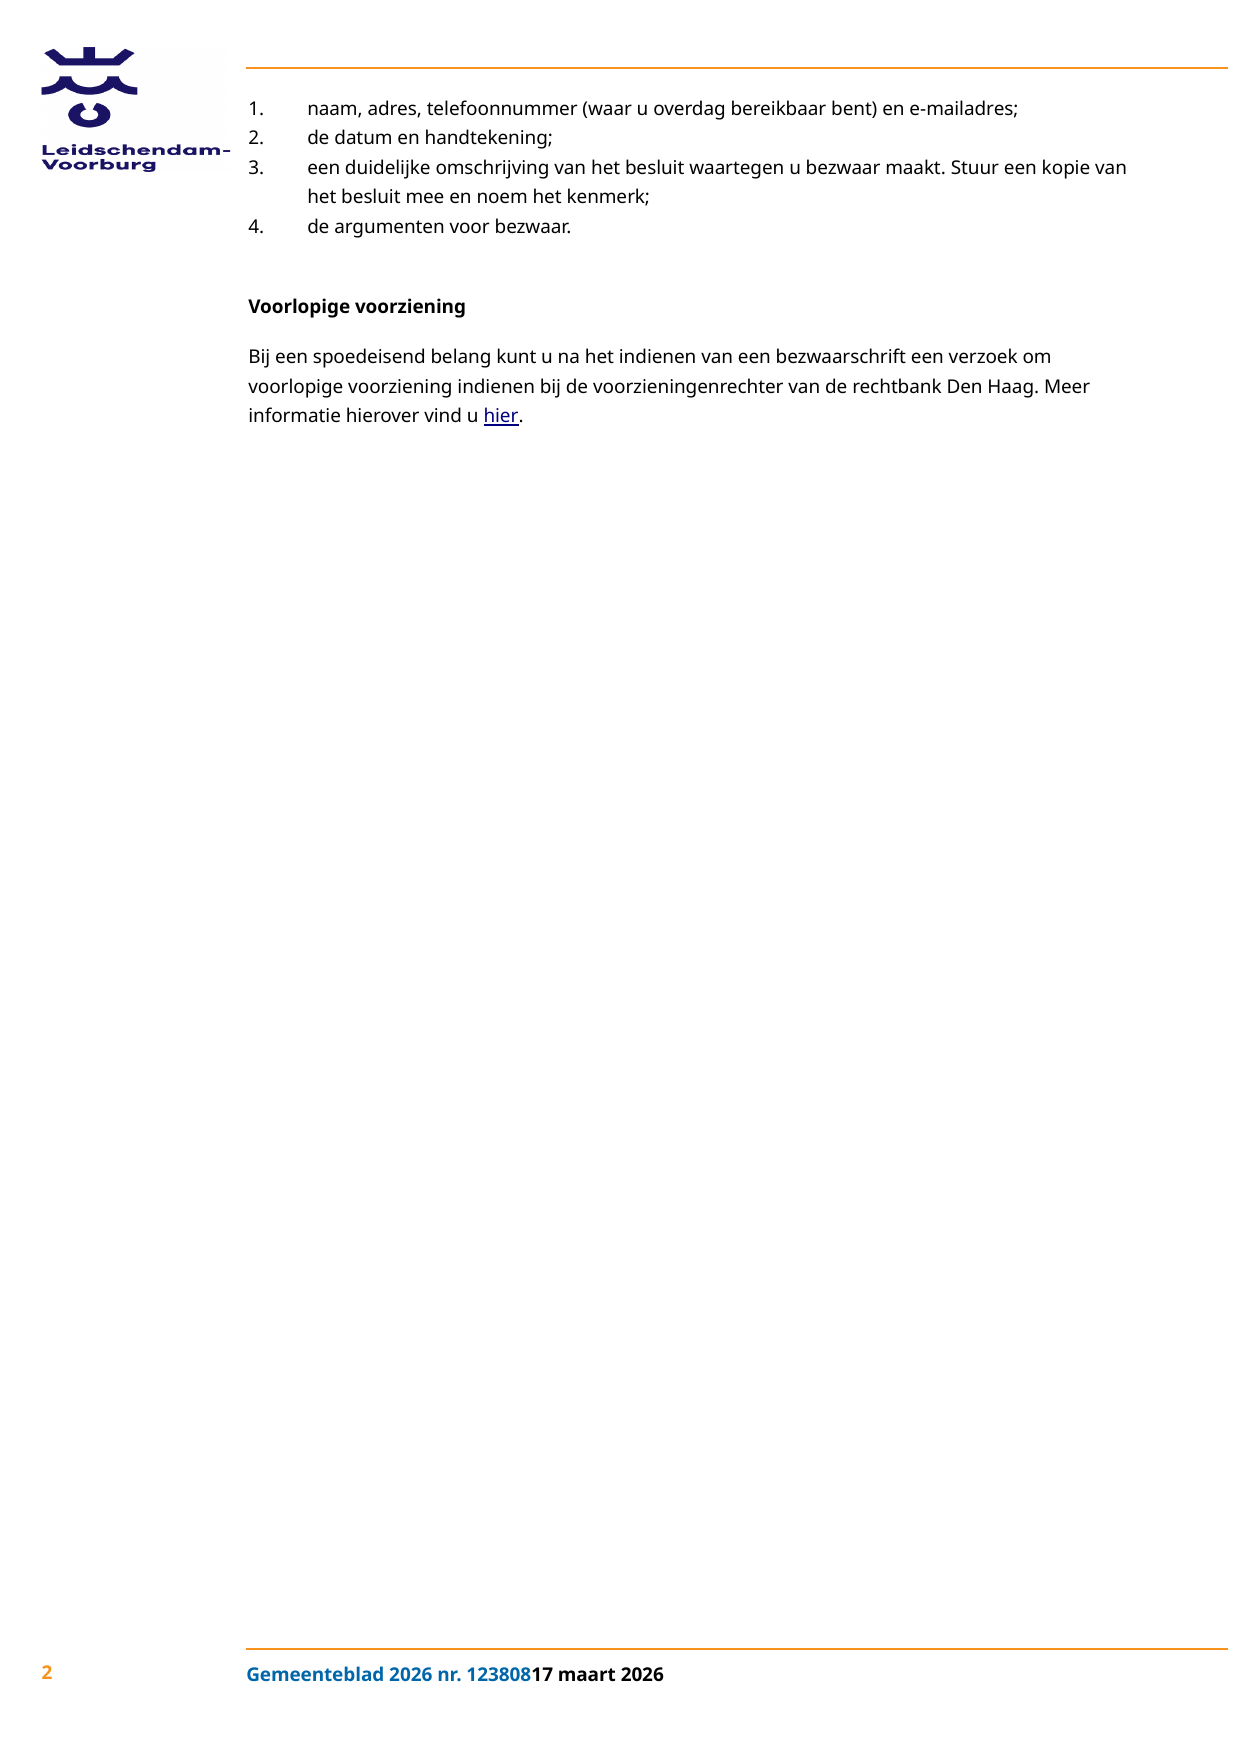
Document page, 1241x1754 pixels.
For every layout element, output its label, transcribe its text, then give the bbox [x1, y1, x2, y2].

picture [41, 47, 231, 172]
list de argumenten voor bezwaar. [248, 213, 1152, 239]
list een duidelijke omschrijving van het besluit waartegen u bezwaar maakt. Stuur een kopie van het besluit mee en noem het kenmerk; [248, 154, 1152, 209]
list de datum en handtekening; [248, 124, 1152, 150]
text Voorlopige voorziening [248, 293, 1152, 319]
text Bij een spoedeisend belang kunt u na het indienen van een bezwaarschrift een verzoek om voorlopige voorziening indienen bij de voorzieningenrechter van de rechtbank Den Haag. Meer informatie hierover vind u hier. [248, 343, 1152, 428]
list naam, adres, telefoonnummer (waar u overdag bereikbaar bent) en e-mailadres; [248, 95, 1152, 121]
